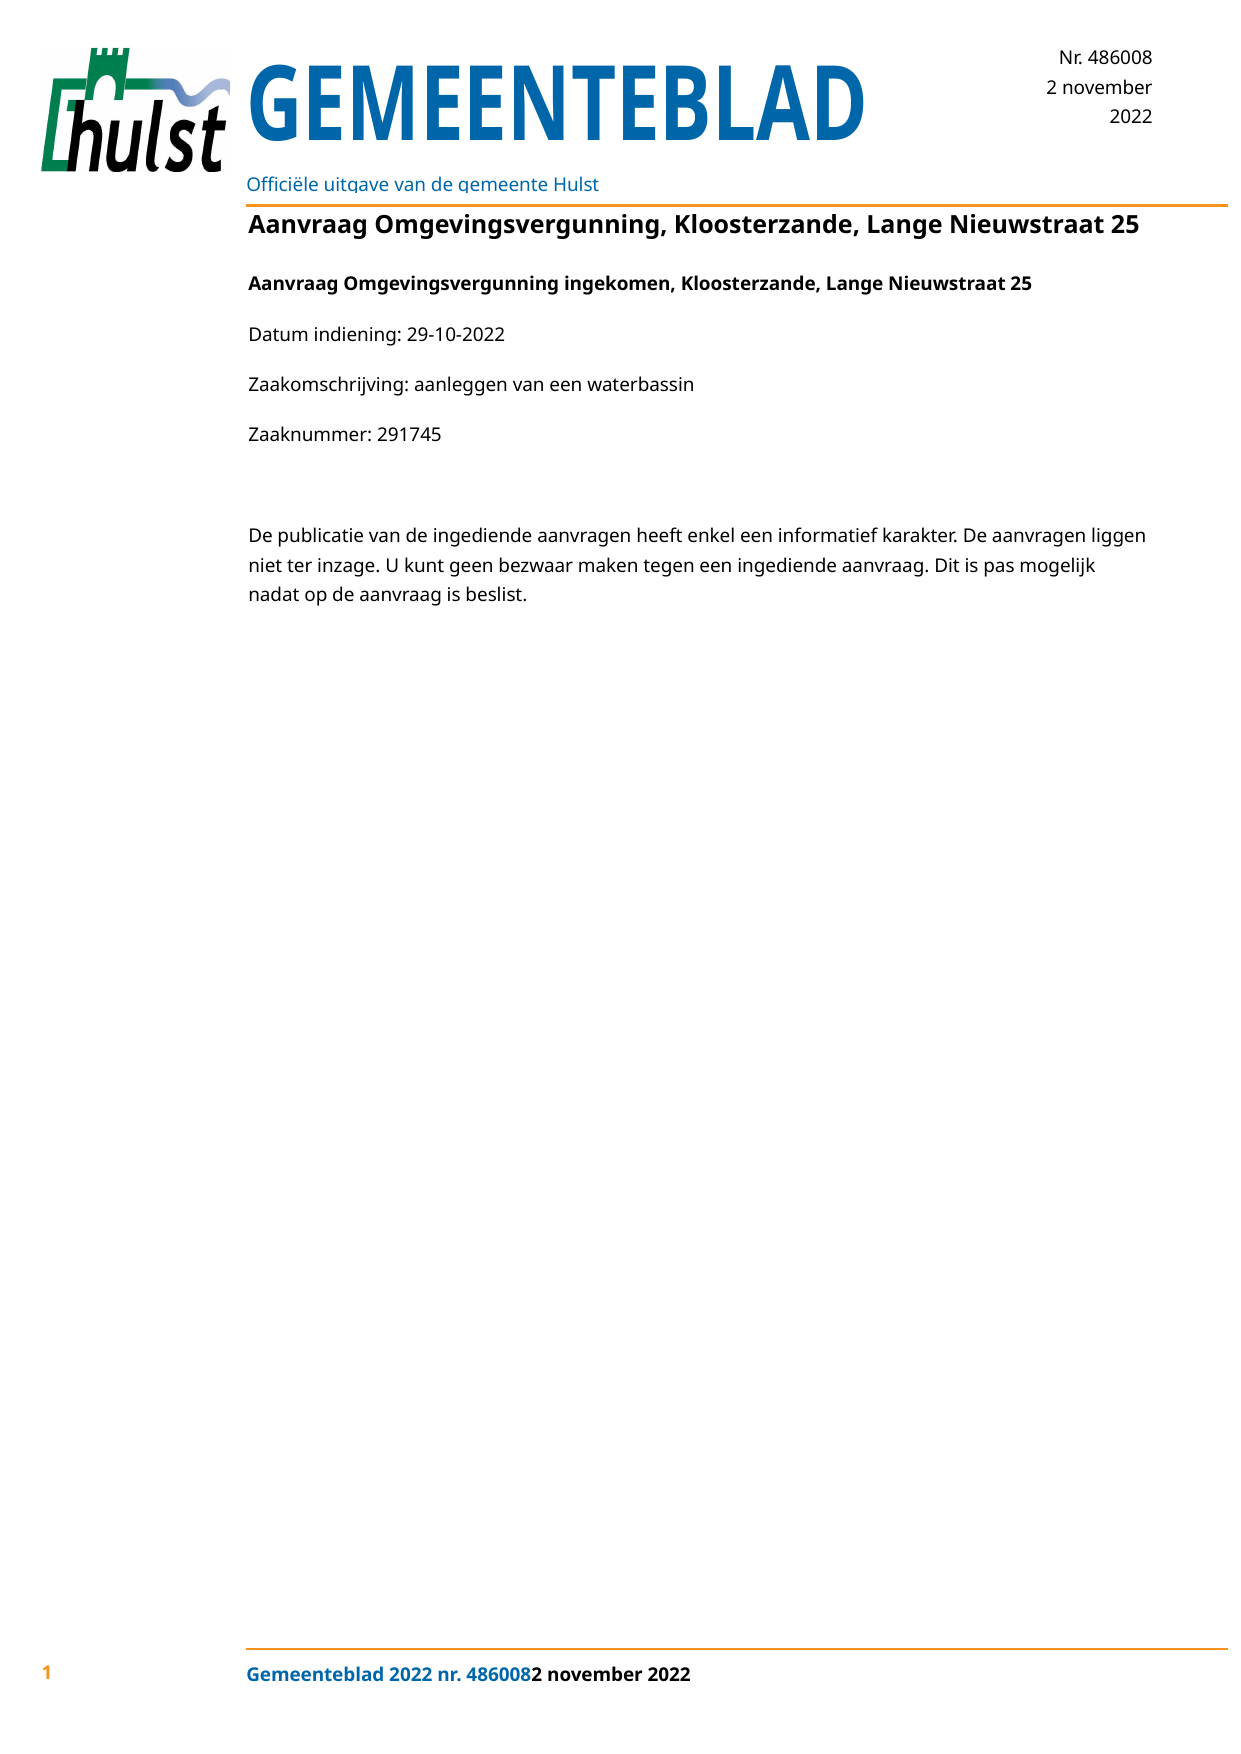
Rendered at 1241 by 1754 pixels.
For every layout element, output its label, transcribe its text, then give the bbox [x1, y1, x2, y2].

text De publicatie van de ingediende aanvragen heeft enkel een informatief karakter. De aanvragen liggen niet ter inzage. U kunt geen bezwaar maken tegen een ingediende aanvraag. Dit is pas mogelijk nadat op de aanvraag is beslist. [248, 522, 1152, 607]
text Zaaknummer: 291745 [248, 422, 1152, 447]
text Aanvraag Omgevingsvergunning ingekomen, Kloosterzande, Lange Nieuwstraat 25 [248, 270, 1152, 296]
picture [41, 47, 231, 172]
text Datum indiening: 29-10-2022 [248, 321, 1152, 346]
text Zaakomschrijving: aanleggen van een waterbassin [248, 371, 1152, 397]
text Aanvraag Omgevingsvergunning, Kloosterzande, Lange Nieuwstraat 25 [248, 207, 1152, 241]
